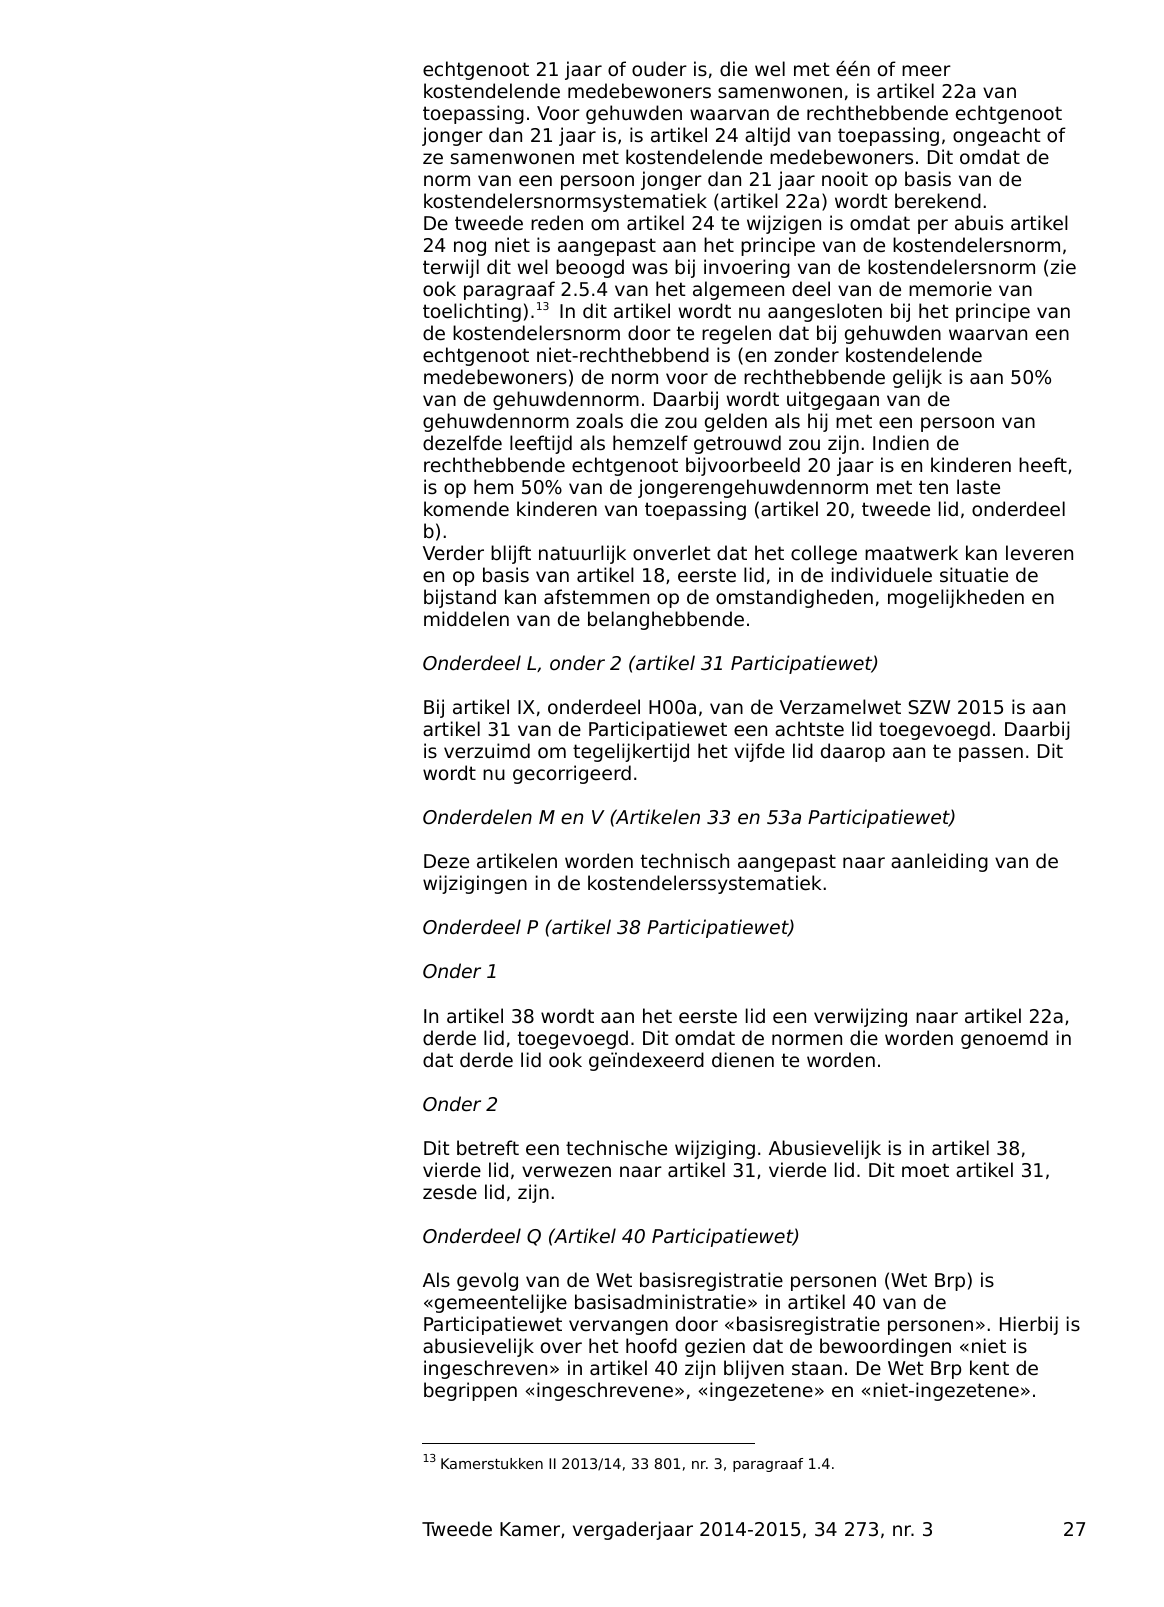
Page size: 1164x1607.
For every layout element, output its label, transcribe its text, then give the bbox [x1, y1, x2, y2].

subtitle Onderdelen M en V (Artikelen 33 en 53a Participatiewet) [422, 807, 1087, 829]
text Deze artikelen worden technisch aangepast naar aanleiding van de wijzigingen in de kostendelerssystematiek. [422, 851, 1087, 895]
text Kamerstukken II 2013/14, 33 801, nr. 3, paragraaf 1.4. [422, 1452, 1087, 1474]
text Verder blijft natuurlijk onverlet dat het college maatwerk kan leveren en op basis van artikel 18, eerste lid, in de individuele situatie de bijstand kan afstemmen op de omstandigheden, mogelijkheden en middelen van de belanghebbende. [422, 543, 1087, 631]
text Dit betreft een technische wijziging. Abusievelijk is in artikel 38, vierde lid, verwezen naar artikel 31, vierde lid. Dit moet artikel 31, zesde lid, zijn. [422, 1138, 1087, 1204]
subtitle Onder 1 [422, 961, 1087, 983]
subtitle Onderdeel L, onder 2 (artikel 31 Participatiewet) [422, 653, 1087, 675]
text Als gevolg van de Wet basisregistratie personen (Wet Brp) is «gemeentelijke basisadministratie» in artikel 40 van de Participatiewet vervangen door «basisregistratie personen». Hierbij is abusievelijk over het hoofd gezien dat de bewoordingen «niet is ingeschreven» in artikel 40 zijn blijven staan. De Wet Brp kent de begrippen «ingeschrevene», «ingezetene» en «niet-ingezetene». [422, 1270, 1087, 1402]
text In artikel 38 wordt aan het eerste lid een verwijzing naar artikel 22a, derde lid, toegevoegd. Dit omdat de normen die worden genoemd in dat derde lid ook geïndexeerd dienen te worden. [422, 1006, 1087, 1072]
text echtgenoot 21 jaar of ouder is, die wel met één of meer kostendelende medebewoners samenwonen, is artikel 22a van toepassing. Voor gehuwden waarvan de rechthebbende echtgenoot jonger dan 21 jaar is, is artikel 24 altijd van toepassing, ongeacht of ze samenwonen met kostendelende medebewoners. Dit omdat de norm van een persoon jonger dan 21 jaar nooit op basis van de kostendelersnormsystematiek (artikel 22a) wordt berekend. [422, 59, 1087, 213]
subtitle Onderdeel Q (Artikel 40 Participatiewet) [422, 1226, 1087, 1248]
subtitle Onder 2 [422, 1094, 1087, 1116]
subtitle Onderdeel P (artikel 38 Participatiewet) [422, 917, 1087, 939]
text De tweede reden om artikel 24 te wijzigen is omdat per abuis artikel 24 nog niet is aangepast aan het principe van de kostendelersnorm, terwijl dit wel beoogd was bij invoering van de kostendelersnorm (zie ook paragraaf 2.5.4 van het algemeen deel van de memorie van toelichting). In dit artikel wordt nu aangesloten bij het principe van de kostendelersnorm door te regelen dat bij gehuwden waarvan een echtgenoot niet-rechthebbend is (en zonder kostendelende medebewoners) de norm voor de rechthebbende gelijk is aan 50% van de gehuwdennorm. Daarbij wordt uitgegaan van de gehuwdennorm zoals die zou gelden als hij met een persoon van dezelfde leeftijd als hemzelf getrouwd zou zijn. Indien de rechthebbende echtgenoot bijvoorbeeld 20 jaar is en kinderen heeft, is op hem 50% van de jongerengehuwdennorm met ten laste komende kinderen van toepassing (artikel 20, tweede lid, onderdeel b). [422, 213, 1087, 543]
text Bij artikel IX, onderdeel H00a, van de Verzamelwet SZW 2015 is aan artikel 31 van de Participatiewet een achtste lid toegevoegd. Daarbij is verzuimd om tegelijkertijd het vijfde lid daarop aan te passen. Dit wordt nu gecorrigeerd. [422, 697, 1087, 785]
